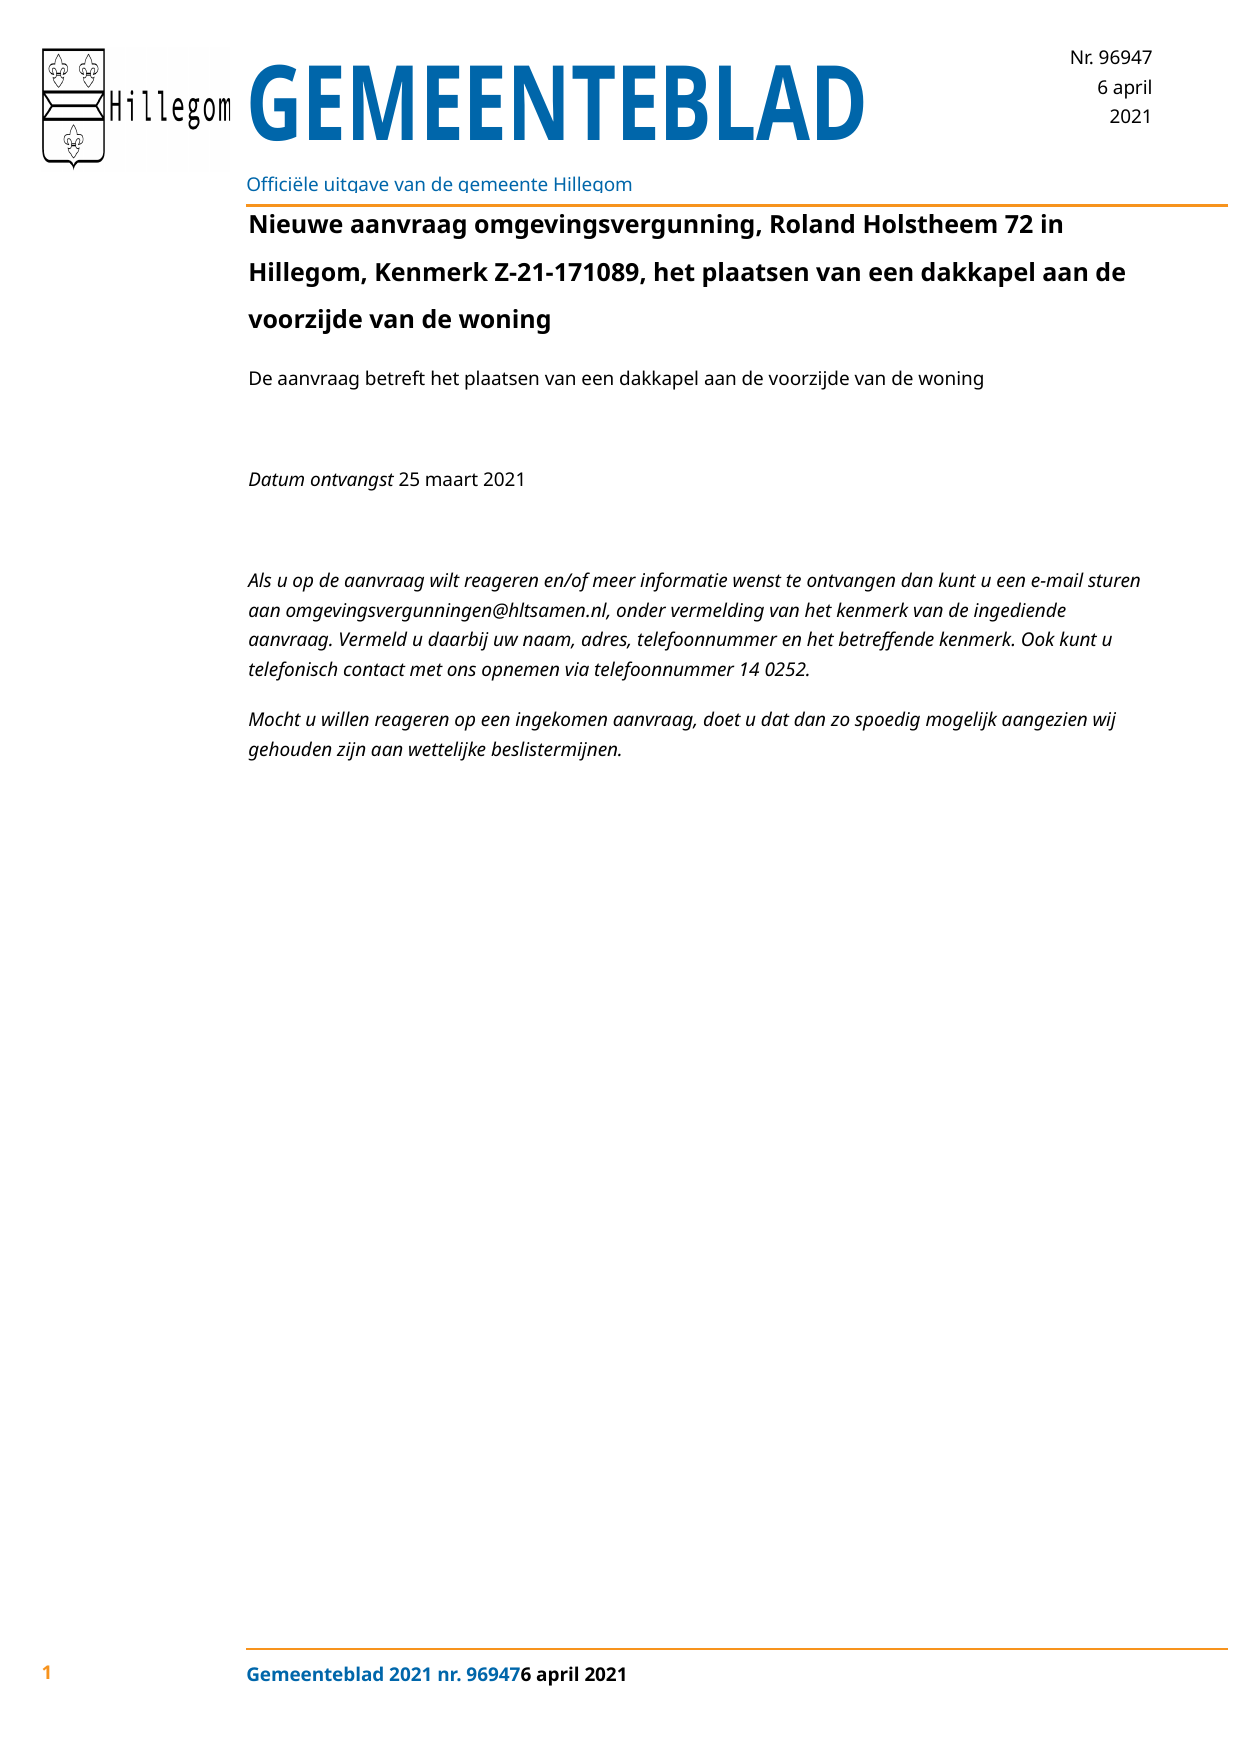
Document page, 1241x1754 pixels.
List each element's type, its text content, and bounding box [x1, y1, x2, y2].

picture [41, 47, 231, 172]
text Nieuwe aanvraag omgevingsvergunning, Roland Holstheem 72 in Hillegom, Kenmerk Z-21-171089, het plaatsen van een dakkapel aan de voorzijde van de woning [248, 207, 1152, 336]
text Als u op de aanvraag wilt reageren en/of meer informatie wenst te ontvangen dan kunt u een e-mail sturen aan omgevingsvergunningen@hltsamen.nl, onder vermelding van het kenmerk van de ingediende aanvraag. Vermeld u daarbij uw naam, adres, telefoonnummer en het betreffende kenmerk. Ook kunt u telefonisch contact met ons opnemen via telefoonnummer 14 0252. [248, 567, 1152, 682]
text Mocht u willen reageren op een ingekomen aanvraag, doet u dat dan zo spoedig mogelijk aangezien wij gehouden zijn aan wettelijke beslistermijnen. [248, 706, 1152, 762]
text Datum ontvangst 25 maart 2021 [248, 466, 1152, 492]
text De aanvraag betreft het plaatsen van een dakkapel aan de voorzijde van de woning [248, 366, 1152, 391]
